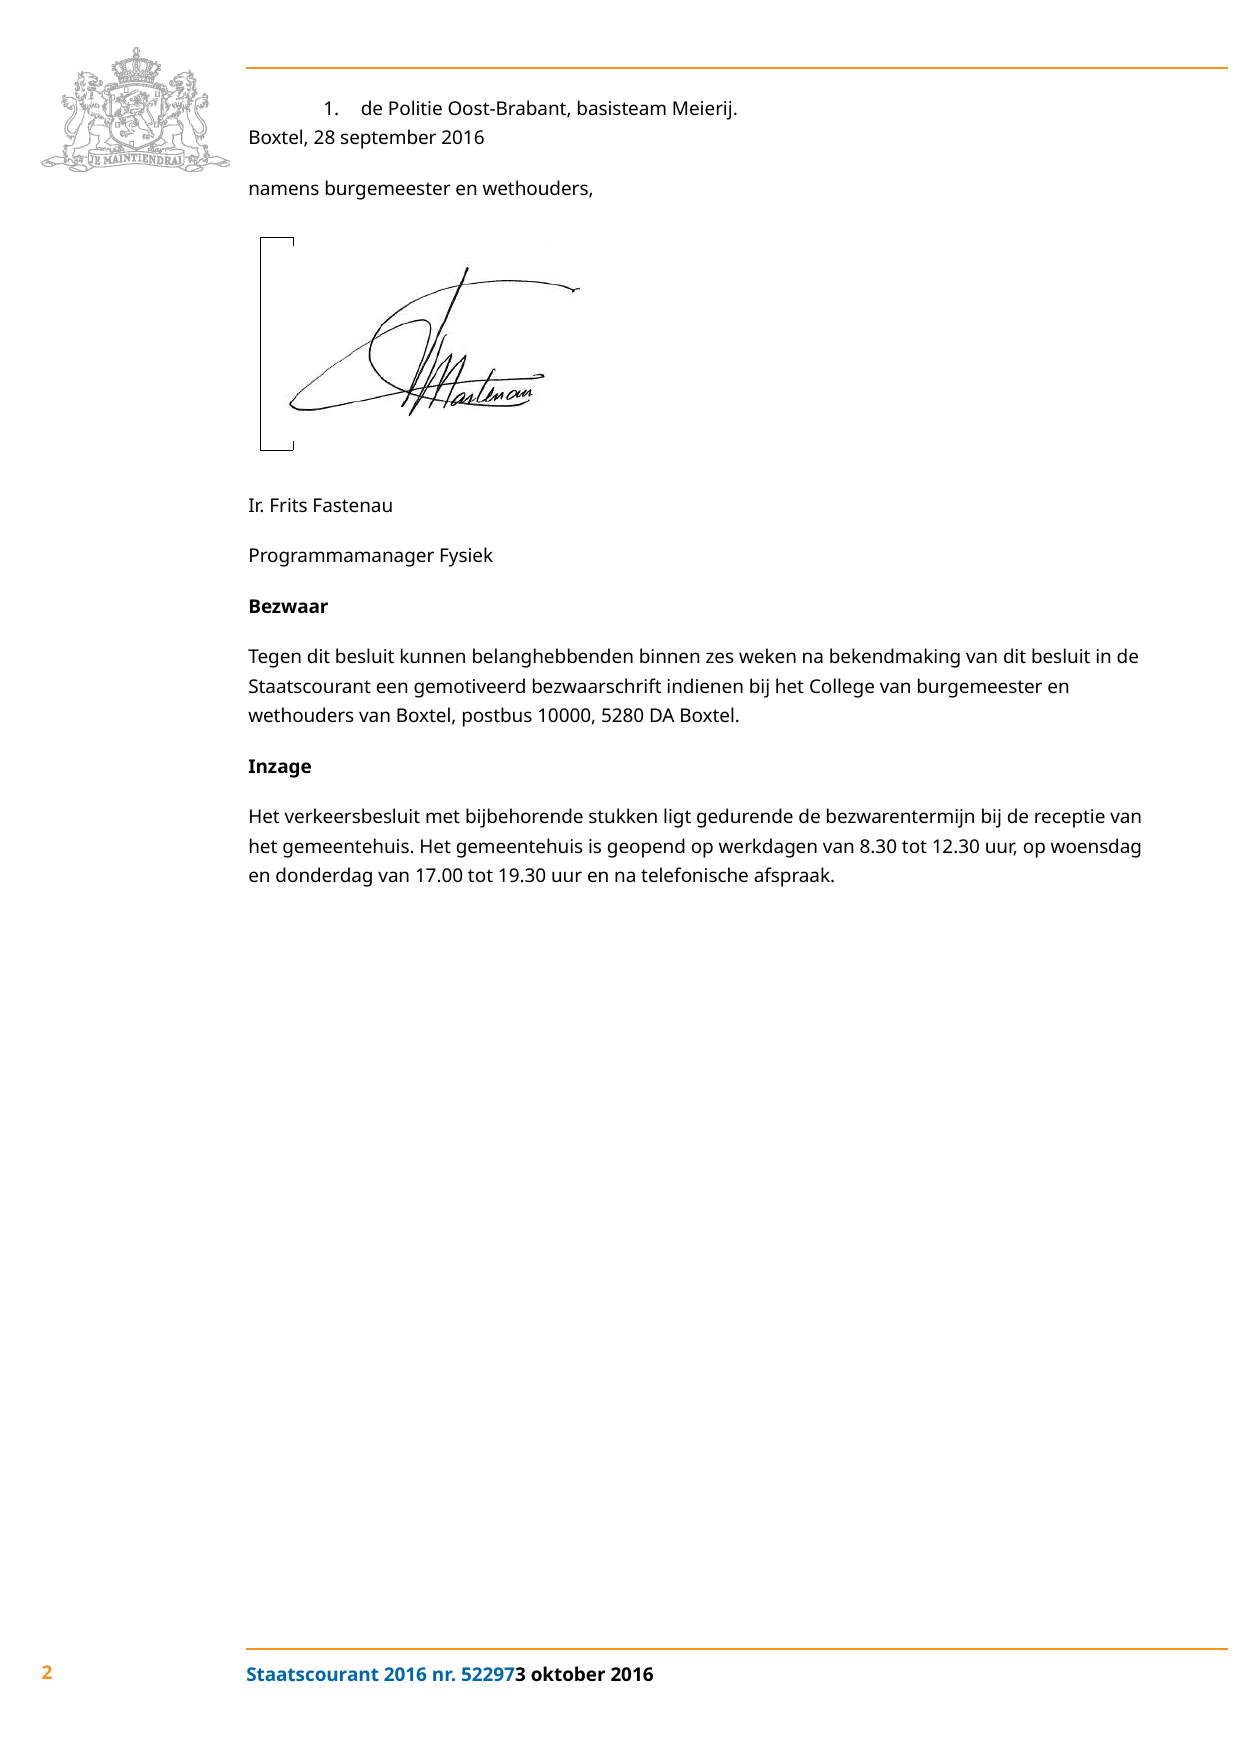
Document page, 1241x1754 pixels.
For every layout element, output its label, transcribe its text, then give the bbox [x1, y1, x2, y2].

text Programmamanager Fysiek [248, 542, 1152, 568]
text Het verkeersbesluit met bijbehorende stukken ligt gedurende de bezwarentermijn bij de receptie van het gemeentehuis. Het gemeentehuis is geopend op werkdagen van 8.30 tot 12.30 uur, op woensdag en donderdag van 17.00 tot 19.30 uur en na telefonische afspraak. [248, 803, 1152, 888]
text Bezwaar [248, 593, 1152, 619]
picture [41, 47, 231, 172]
text Ir. Frits Fastenau [248, 492, 1152, 518]
list de Politie Oost-Brabant, basisteam Meierij. [323, 95, 1152, 121]
text Boxtel, 28 september 2016 [248, 124, 1152, 150]
picture [268, 246, 605, 441]
text Tegen dit besluit kunnen belanghebbenden binnen zes weken na bekendmaking van dit besluit in de Staatscourant een gemotiveerd bezwaarschrift indienen bij het College van burgemeester en wethouders van Boxtel, postbus 10000, 5280 DA Boxtel. [248, 643, 1152, 728]
text Inzage [248, 753, 1152, 779]
text namens burgemeester en wethouders, [248, 175, 1152, 201]
